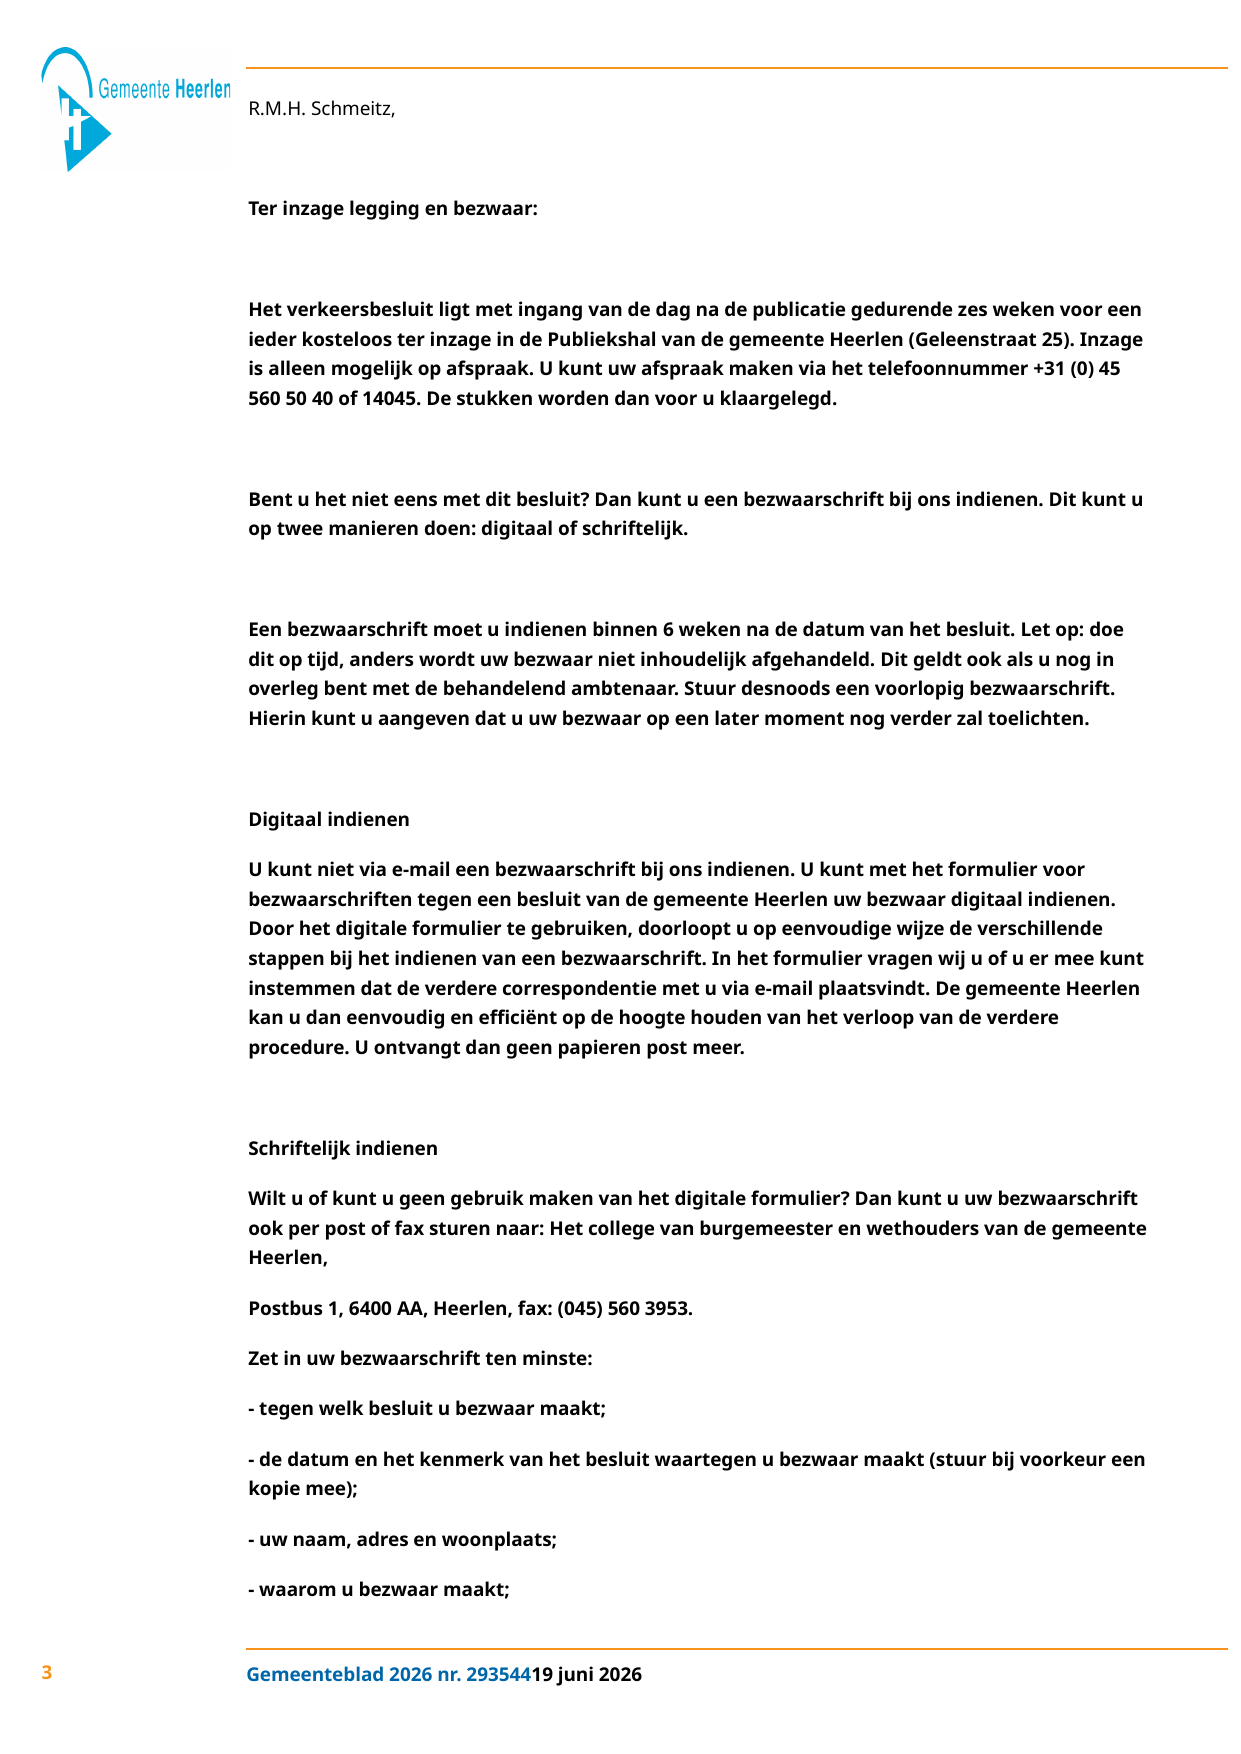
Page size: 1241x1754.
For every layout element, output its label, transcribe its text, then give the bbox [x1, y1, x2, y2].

text Het verkeersbesluit ligt met ingang van de dag na de publicatie gedurende zes weken voor een ieder kosteloos ter inzage in de Publiekshal van de gemeente Heerlen (Geleenstraat 25). Inzage is alleen mogelijk op afspraak. U kunt uw afspraak maken via het telefoonnummer +31 (0) 45 560 50 40 of 14045. De stukken worden dan voor u klaargelegd. [248, 296, 1152, 411]
text - uw naam, adres en woonplaats; [248, 1526, 1152, 1552]
text - waarom u bezwaar maakt; [248, 1576, 1152, 1602]
text - de datum en het kenmerk van het besluit waartegen u bezwaar maakt (stuur bij voorkeur een kopie mee); [248, 1446, 1152, 1501]
text R.M.H. Schmeitz, [248, 95, 1152, 121]
text U kunt niet via e-mail een bezwaarschrift bij ons indienen. U kunt met het formulier voor bezwaarschriften tegen een besluit van de gemeente Heerlen uw bezwaar digitaal indienen. Door het digitale formulier te gebruiken, doorloopt u op eenvoudige wijze de verschillende stappen bij het indienen van een bezwaarschrift. In het formulier vragen wij u of u er mee kunt instemmen dat de verdere correspondentie met u via e-mail plaatsvindt. De gemeente Heerlen kan u dan eenvoudig en efficiënt op de hoogte houden van het verloop van de verdere procedure. U ontvangt dan geen papieren post meer. [248, 856, 1152, 1060]
text Bent u het niet eens met dit besluit? Dan kunt u een bezwaarschrift bij ons indienen. Dit kunt u op twee manieren doen: digitaal of schriftelijk. [248, 486, 1152, 541]
text Wilt u of kunt u geen gebruik maken van het digitale formulier? Dan kunt u uw bezwaarschrift ook per post of fax sturen naar: Het college van burgemeester en wethouders van de gemeente Heerlen, [248, 1185, 1152, 1270]
text Ter inzage legging en bezwaar: [248, 196, 1152, 221]
text Zet in uw bezwaarschrift ten minste: [248, 1345, 1152, 1371]
text Postbus 1, 6400 AA, Heerlen, fax: (045) 560 3953. [248, 1295, 1152, 1321]
text Digitaal indienen [248, 806, 1152, 832]
text Een bezwaarschrift moet u indienen binnen 6 weken na de datum van het besluit. Let op: doe dit op tijd, anders wordt uw bezwaar niet inhoudelijk afgehandeld. Dit geldt ook als u nog in overleg bent met de behandelend ambtenaar. Stuur desnoods een voorlopig bezwaarschrift. Hierin kunt u aangeven dat u uw bezwaar op een later moment nog verder zal toelichten. [248, 616, 1152, 731]
picture [41, 47, 59, 70]
text Schriftelijk indienen [248, 1135, 1152, 1161]
picture [41, 47, 231, 172]
text - tegen welk besluit u bezwaar maakt; [248, 1396, 1152, 1421]
